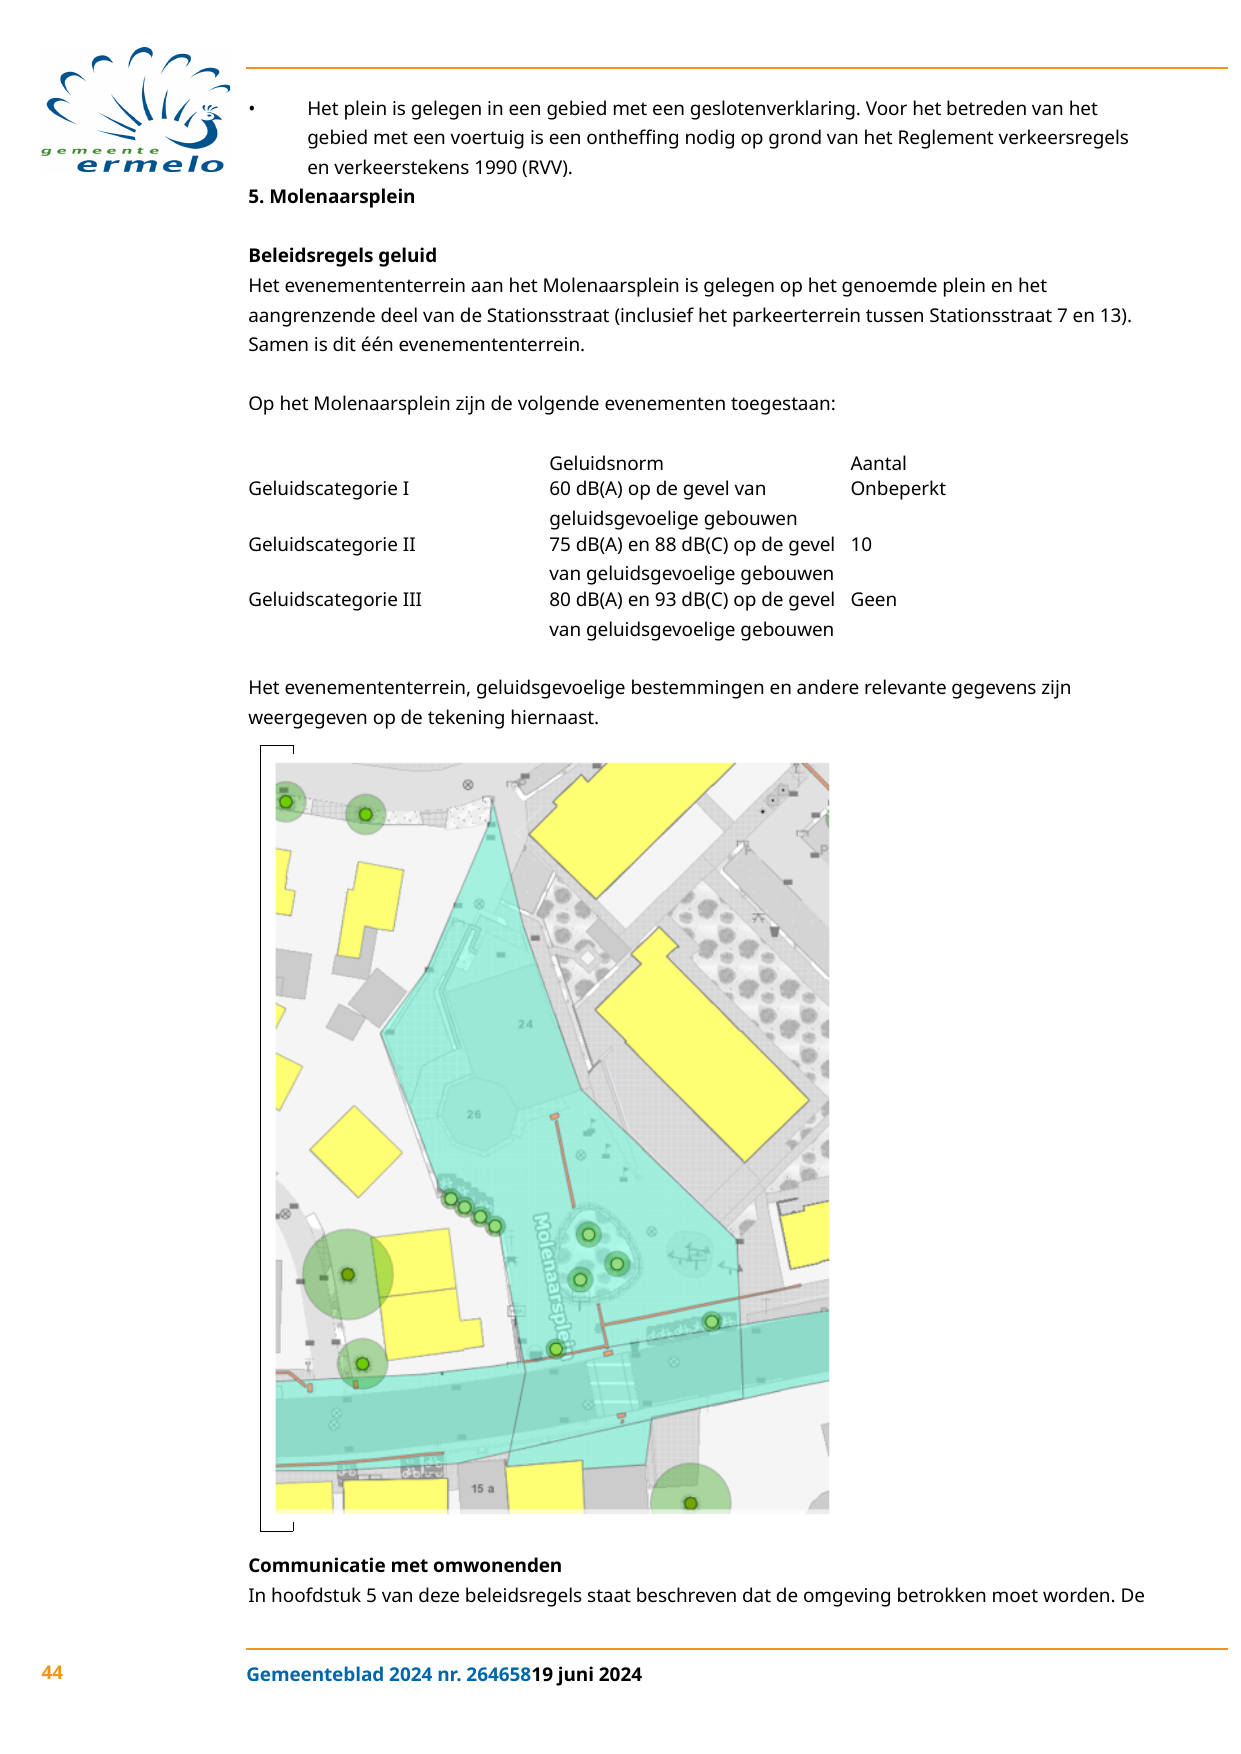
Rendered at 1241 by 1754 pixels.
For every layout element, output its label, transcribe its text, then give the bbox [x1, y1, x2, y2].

table_header Aantal [850, 450, 1152, 476]
table_cell 75 dB(A) en 88 dB(C) op de gevel van geluidsgevoelige gebouwen [549, 531, 850, 586]
text 5. Molenaarsplein [248, 183, 1152, 209]
list Het plein is gelegen in een gebied met een geslotenverklaring. Voor het betreden van het gebied met een voertuig is een ontheffing nodig op grond van het Reglement verkeersregels en verkeerstekens 1990 (RVV). [248, 95, 1152, 180]
table_header Geluidsnorm [549, 450, 850, 476]
table_header [248, 450, 549, 476]
text Beleidsregels geluid [248, 243, 1152, 268]
text Communicatie met omwonenden [248, 1552, 1152, 1578]
table_cell Geen [850, 586, 1152, 642]
text Op het Molenaarsplein zijn de volgende evenementen toegestaan: [248, 391, 1152, 416]
table_cell 80 dB(A) en 93 dB(C) op de gevel van geluidsgevoelige gebouwen [549, 586, 850, 642]
table_cell 60 dB(A) op de gevel van geluidsgevoelige gebouwen [549, 476, 850, 531]
text Het evenemententerrein, geluidsgevoelige bestemmingen en andere relevante gegevens zijn weergegeven op de tekening hiernaast. [248, 674, 1152, 730]
text Het evenemententerrein aan het Molenaarsplein is gelegen op het genoemde plein en het aangrenzende deel van de Stationsstraat (inclusief het parkeerterrein tussen Stationsstraat 7 en 13). Samen is dit één evenemententerrein. [248, 272, 1152, 357]
table_cell 10 [850, 531, 1152, 586]
table_cell Onbeperkt [850, 476, 1152, 531]
text In hoofdstuk 5 van deze beleidsregels staat beschreven dat de omgeving betrokken moet worden. De [248, 1582, 1152, 1608]
picture [41, 47, 231, 172]
table_cell Geluidscategorie III [248, 586, 549, 642]
picture [268, 754, 854, 1522]
table_cell Geluidscategorie II [248, 531, 549, 586]
table_cell Geluidscategorie I [248, 476, 549, 531]
